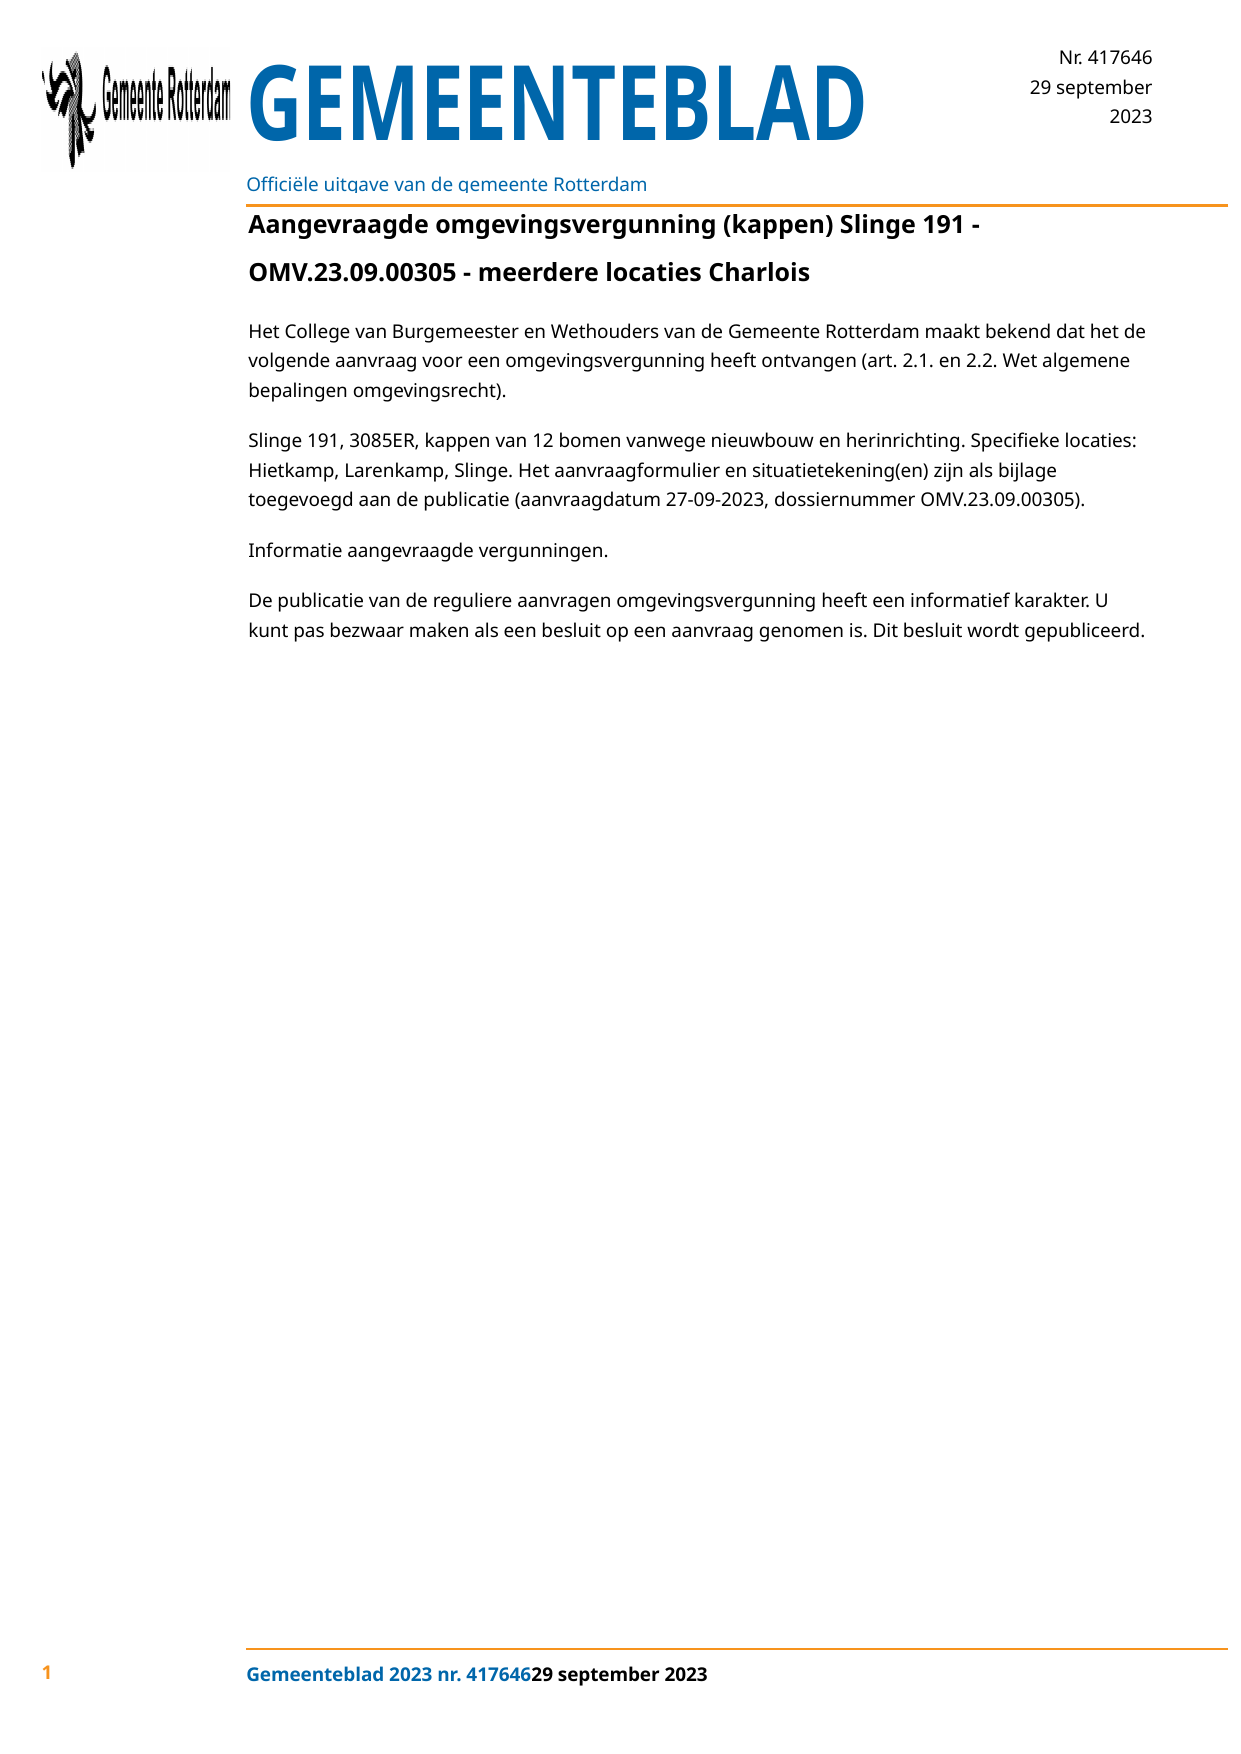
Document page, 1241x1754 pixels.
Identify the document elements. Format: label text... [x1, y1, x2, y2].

text Slinge 191, 3085ER, kappen van 12 bomen vanwege nieuwbouw en herinrichting. Specifieke locaties: Hietkamp, Larenkamp, Slinge. Het aanvraagformulier en situatietekening(en) zijn als bijlage toegevoegd aan de publicatie (aanvraagdatum 27-09-2023, dossiernummer OMV.23.09.00305). [248, 427, 1152, 512]
text De publicatie van de reguliere aanvragen omgevingsvergunning heeft een informatief karakter. U kunt pas bezwaar maken als een besluit op een aanvraag genomen is. Dit besluit wordt gepubliceerd. [248, 587, 1152, 643]
text Aangevraagde omgevingsvergunning (kappen) Slinge 191 - OMV.23.09.00305 - meerdere locaties Charlois [248, 207, 1152, 288]
picture [41, 47, 231, 172]
text Informatie aangevraagde vergunningen. [248, 537, 1152, 563]
text Het College van Burgemeester en Wethouders van de Gemeente Rotterdam maakt bekend dat het de volgende aanvraag voor een omgevingsvergunning heeft ontvangen (art. 2.1. en 2.2. Wet algemene bepalingen omgevingsrecht). [248, 318, 1152, 403]
